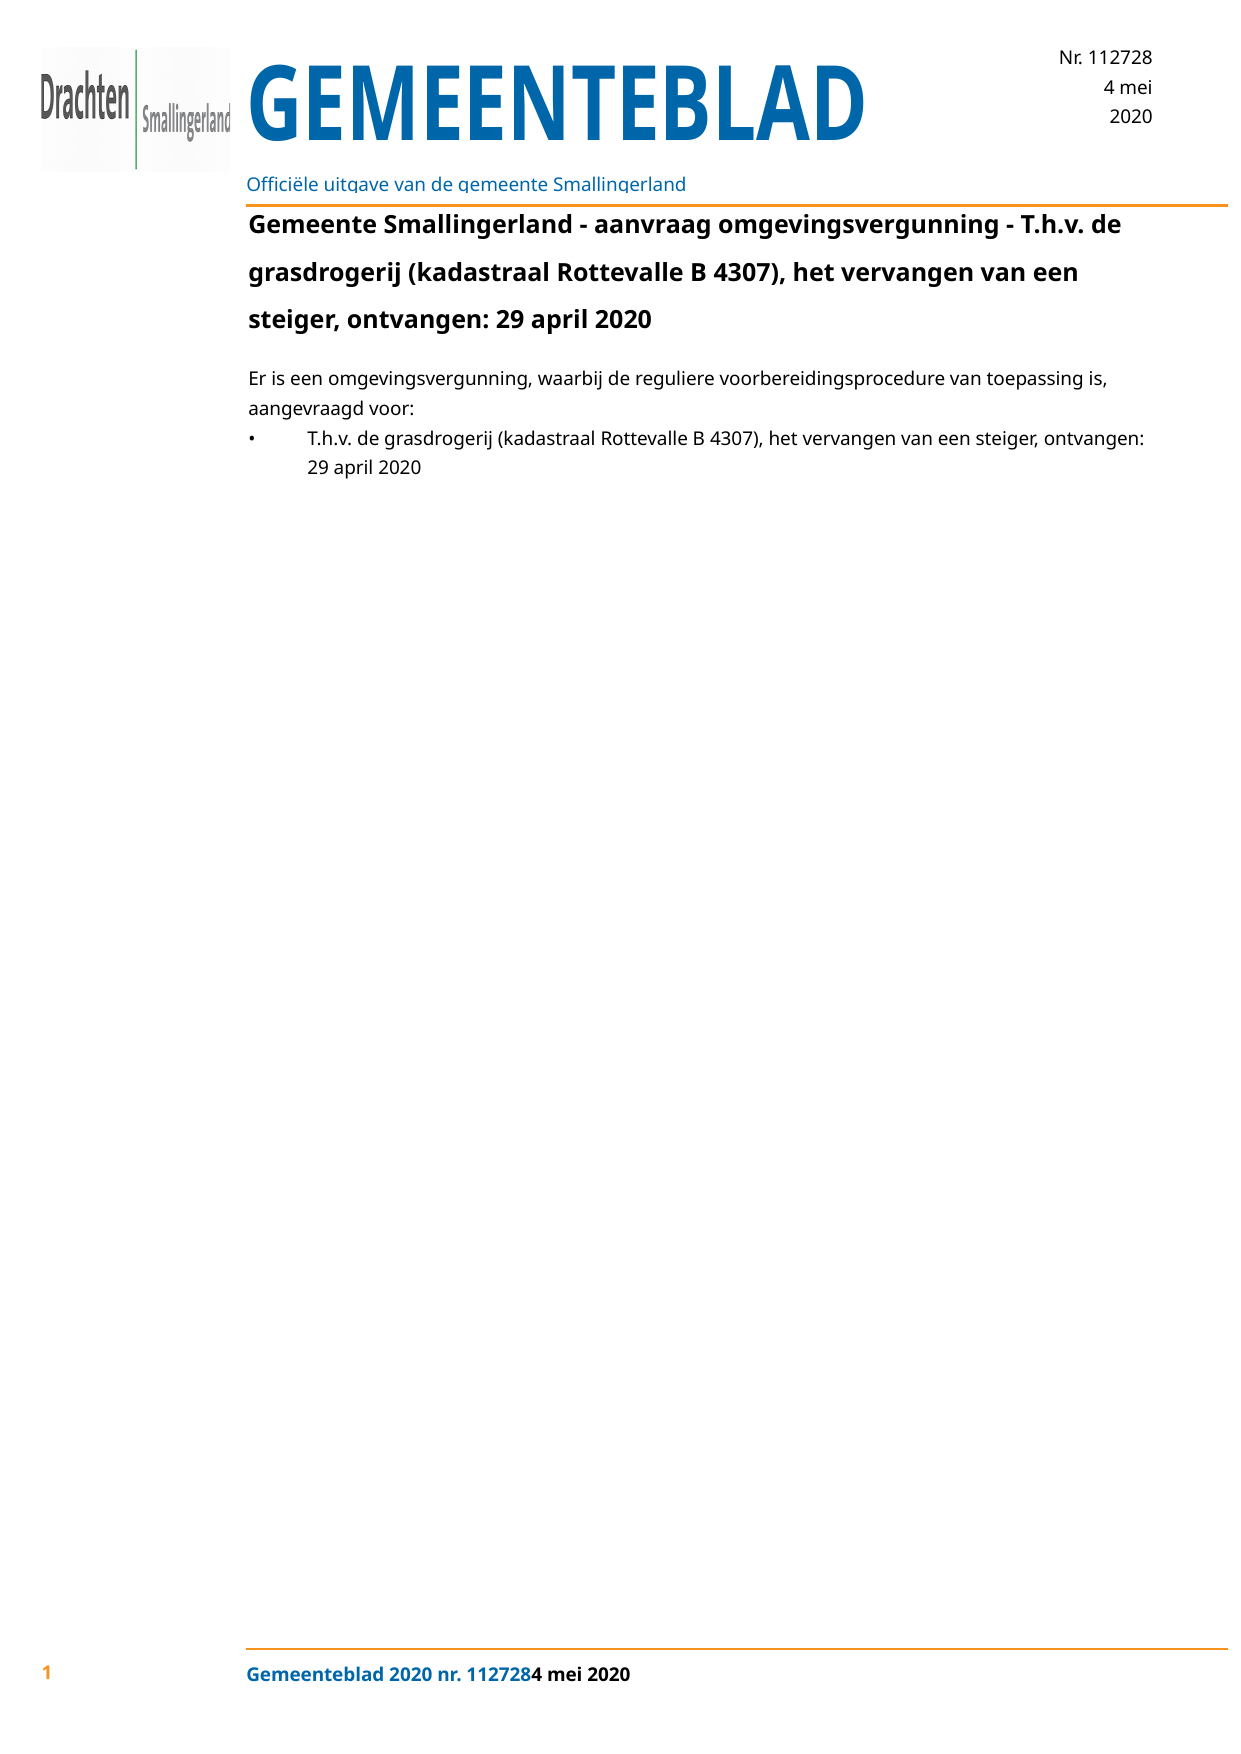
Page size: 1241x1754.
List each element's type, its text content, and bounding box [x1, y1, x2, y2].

list T.h.v. de grasdrogerij (kadastraal Rottevalle B 4307), het vervangen van een steiger, ontvangen: 29 april 2020 [248, 425, 1152, 480]
text Er is een omgevingsvergunning, waarbij de reguliere voorbereidingsprocedure van toepassing is, aangevraagd voor: [248, 366, 1152, 421]
picture [41, 47, 231, 172]
text Gemeente Smallingerland - aanvraag omgevingsvergunning - T.h.v. de grasdrogerij (kadastraal Rottevalle B 4307), het vervangen van een steiger, ontvangen: 29 april 2020 [248, 207, 1152, 336]
